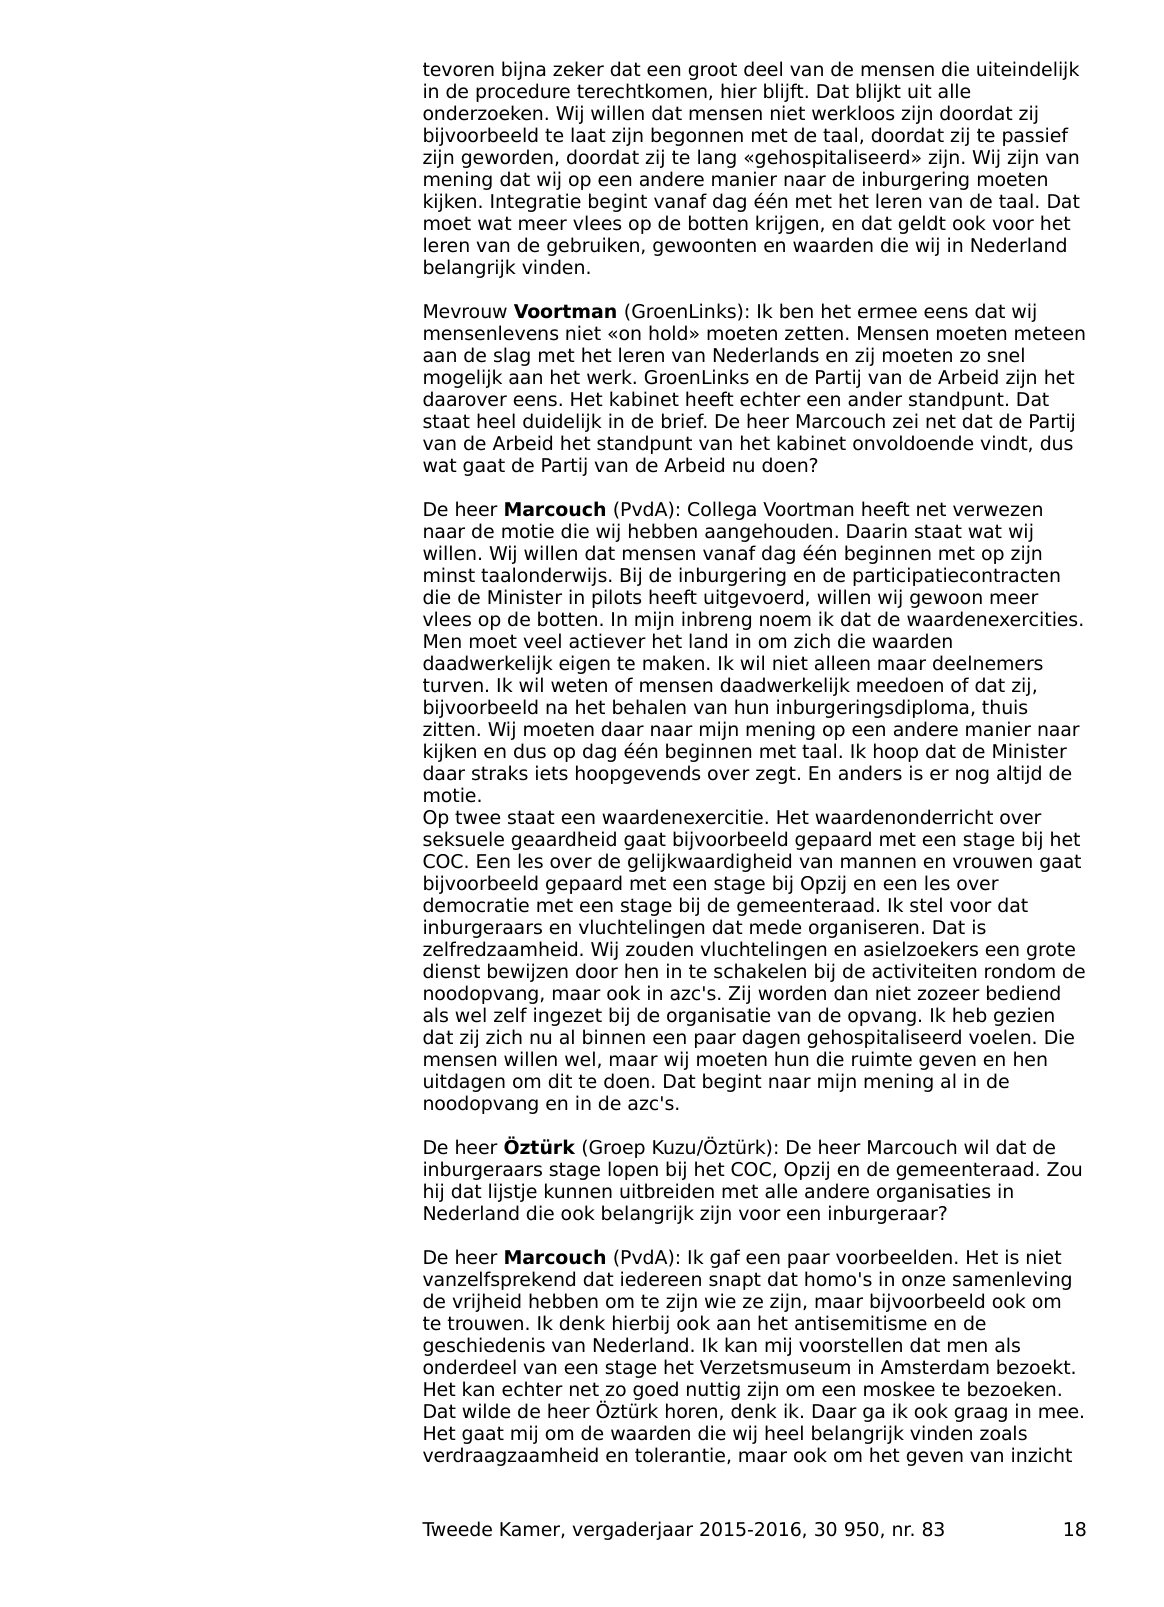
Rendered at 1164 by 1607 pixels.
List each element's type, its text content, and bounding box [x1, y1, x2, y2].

text De heer Öztürk (Groep Kuzu/Öztürk): De heer Marcouch wil dat de inburgeraars stage lopen bij het COC, Opzij en de gemeenteraad. Zou hij dat lijstje kunnen uitbreiden met alle andere organisaties in Nederland die ook belangrijk zijn voor een inburgeraar? [422, 1137, 1087, 1224]
text De heer Marcouch (PvdA): Collega Voortman heeft net verwezen naar de motie die wij hebben aangehouden. Daarin staat wat wij willen. Wij willen dat mensen vanaf dag één beginnen met op zijn minst taalonderwijs. Bij de inburgering en de participatiecontracten die de Minister in pilots heeft uitgevoerd, willen wij gewoon meer vlees op de botten. In mijn inbreng noem ik dat de waardenexercities. Men moet veel actiever het land in om zich die waarden daadwerkelijk eigen te maken. Ik wil niet alleen maar deelnemers turven. Ik wil weten of mensen daadwerkelijk meedoen of dat zij, bijvoorbeeld na het behalen van hun inburgeringsdiploma, thuis zitten. Wij moeten daar naar mijn mening op een andere manier naar kijken en dus op dag één beginnen met taal. Ik hoop dat de Minister daar straks iets hoopgevends over zegt. En anders is er nog altijd de motie. [422, 499, 1087, 807]
text tevoren bijna zeker dat een groot deel van de mensen die uiteindelijk in de procedure terechtkomen, hier blijft. Dat blijkt uit alle onderzoeken. Wij willen dat mensen niet werkloos zijn doordat zij bijvoorbeeld te laat zijn begonnen met de taal, doordat zij te passief zijn geworden, doordat zij te lang «gehospitaliseerd» zijn. Wij zijn van mening dat wij op een andere manier naar de inburgering moeten kijken. Integratie begint vanaf dag één met het leren van de taal. Dat moet wat meer vlees op de botten krijgen, en dat geldt ook voor het leren van de gebruiken, gewoonten en waarden die wij in Nederland belangrijk vinden. [422, 59, 1087, 279]
text Mevrouw Voortman (GroenLinks): Ik ben het ermee eens dat wij mensenlevens niet «on hold» moeten zetten. Mensen moeten meteen aan de slag met het leren van Nederlands en zij moeten zo snel mogelijk aan het werk. GroenLinks en de Partij van de Arbeid zijn het daarover eens. Het kabinet heeft echter een ander standpunt. Dat staat heel duidelijk in de brief. De heer Marcouch zei net dat de Partij van de Arbeid het standpunt van het kabinet onvoldoende vindt, dus wat gaat de Partij van de Arbeid nu doen? [422, 301, 1087, 477]
text De heer Marcouch (PvdA): Ik gaf een paar voorbeelden. Het is niet vanzelfsprekend dat iedereen snapt dat homo's in onze samenleving de vrijheid hebben om te zijn wie ze zijn, maar bijvoorbeeld ook om te trouwen. Ik denk hierbij ook aan het antisemitisme en de geschiedenis van Nederland. Ik kan mij voorstellen dat men als onderdeel van een stage het Verzetsmuseum in Amsterdam bezoekt. Het kan echter net zo goed nuttig zijn om een moskee te bezoeken. Dat wilde de heer Öztürk horen, denk ik. Daar ga ik ook graag in mee. Het gaat mij om de waarden die wij heel belangrijk vinden zoals verdraagzaamheid en tolerantie, maar ook om het geven van inzicht [422, 1247, 1087, 1467]
text Op twee staat een waardenexercitie. Het waardenonderricht over seksuele geaardheid gaat bijvoorbeeld gepaard met een stage bij het COC. Een les over de gelijkwaardigheid van mannen en vrouwen gaat bijvoorbeeld gepaard met een stage bij Opzij en een les over democratie met een stage bij de gemeenteraad. Ik stel voor dat inburgeraars en vluchtelingen dat mede organiseren. Dat is zelfredzaamheid. Wij zouden vluchtelingen en asielzoekers een grote dienst bewijzen door hen in te schakelen bij de activiteiten rondom de noodopvang, maar ook in azc's. Zij worden dan niet zozeer bediend als wel zelf ingezet bij de organisatie van de opvang. Ik heb gezien dat zij zich nu al binnen een paar dagen gehospitaliseerd voelen. Die mensen willen wel, maar wij moeten hun die ruimte geven en hen uitdagen om dit te doen. Dat begint naar mijn mening al in de noodopvang en in de azc's. [422, 807, 1087, 1114]
